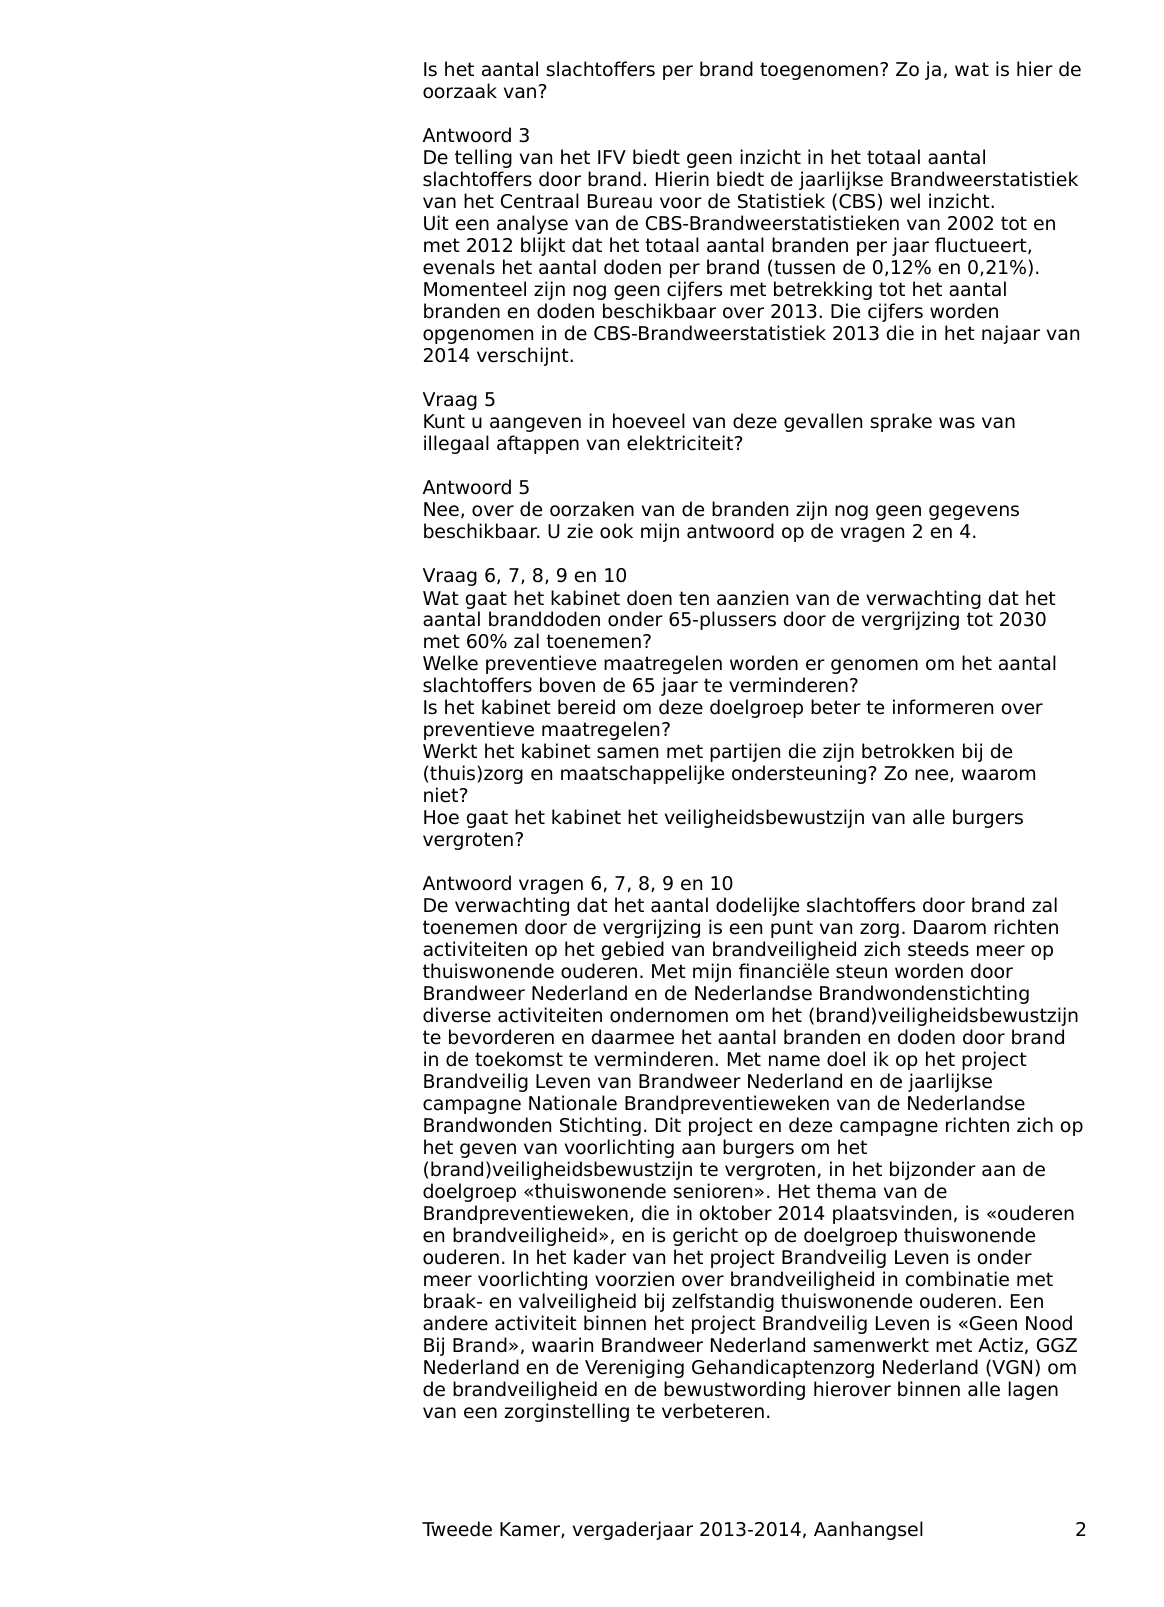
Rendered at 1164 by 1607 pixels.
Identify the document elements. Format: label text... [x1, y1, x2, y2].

text Werkt het kabinet samen met partijen die zijn betrokken bij de (thuis)zorg en maatschappelijke ondersteuning? Zo nee, waarom niet? [422, 741, 1087, 807]
text De verwachting dat het aantal dodelijke slachtoffers door brand zal toenemen door de vergrijzing is een punt van zorg. Daarom richten activiteiten op het gebied van brandveiligheid zich steeds meer op thuiswonende ouderen. Met mijn financiële steun worden door Brandweer Nederland en de Nederlandse Brandwondenstichting diverse activiteiten ondernomen om het (brand)veiligheidsbewustzijn te bevorderen en daarmee het aantal branden en doden door brand in de toekomst te verminderen. Met name doel ik op het project Brandveilig Leven van Brandweer Nederland en de jaarlijkse campagne Nationale Brandpreventieweken van de Nederlandse Brandwonden Stichting. Dit project en deze campagne richten zich op het geven van voorlichting aan burgers om het (brand)veiligheidsbewustzijn te vergroten, in het bijzonder aan de doelgroep «thuiswonende senioren». Het thema van de Brandpreventieweken, die in oktober 2014 plaatsvinden, is «ouderen en brandveiligheid», en is gericht op de doelgroep thuiswonende ouderen. In het kader van het project Brandveilig Leven is onder meer voorlichting voorzien over brandveiligheid in combinatie met braak- en valveiligheid bij zelfstandig thuiswonende ouderen. Een andere activiteit binnen het project Brandveilig Leven is «Geen Nood Bij Brand», waarin Brandweer Nederland samenwerkt met Actiz, GGZ Nederland en de Vereniging Gehandicaptenzorg Nederland (VGN) om de brandveiligheid en de bewustwording hierover binnen alle lagen van een zorginstelling te verbeteren. [422, 895, 1087, 1423]
text Wat gaat het kabinet doen ten aanzien van de verwachting dat het aantal branddoden onder 65-plussers door de vergrijzing tot 2030 met 60% zal toenemen? [422, 587, 1087, 653]
text Vraag 6, 7, 8, 9 en 10 [422, 565, 1087, 587]
text Kunt u aangeven in hoeveel van deze gevallen sprake was van illegaal aftappen van elektriciteit? [422, 411, 1087, 455]
text Hoe gaat het kabinet het veiligheidsbewustzijn van alle burgers vergroten? [422, 807, 1087, 851]
text Vraag 5 [422, 389, 1087, 411]
text Uit een analyse van de CBS-Brandweerstatistieken van 2002 tot en met 2012 blijkt dat het totaal aantal branden per jaar fluctueert, evenals het aantal doden per brand (tussen de 0,12% en 0,21%). Momenteel zijn nog geen cijfers met betrekking tot het aantal branden en doden beschikbaar over 2013. Die cijfers worden opgenomen in de CBS-Brandweerstatistiek 2013 die in het najaar van 2014 verschijnt. [422, 213, 1087, 367]
text Antwoord 3 [422, 125, 1087, 147]
text Is het aantal slachtoffers per brand toegenomen? Zo ja, wat is hier de oorzaak van? [422, 59, 1087, 103]
text Antwoord vragen 6, 7, 8, 9 en 10 [422, 873, 1087, 895]
text De telling van het IFV biedt geen inzicht in het totaal aantal slachtoffers door brand. Hierin biedt de jaarlijkse Brandweerstatistiek van het Centraal Bureau voor de Statistiek (CBS) wel inzicht. [422, 147, 1087, 213]
text Nee, over de oorzaken van de branden zijn nog geen gegevens beschikbaar. U zie ook mijn antwoord op de vragen 2 en 4. [422, 499, 1087, 543]
text Antwoord 5 [422, 477, 1087, 499]
text Welke preventieve maatregelen worden er genomen om het aantal slachtoffers boven de 65 jaar te verminderen? [422, 653, 1087, 697]
text Is het kabinet bereid om deze doelgroep beter te informeren over preventieve maatregelen? [422, 697, 1087, 741]
